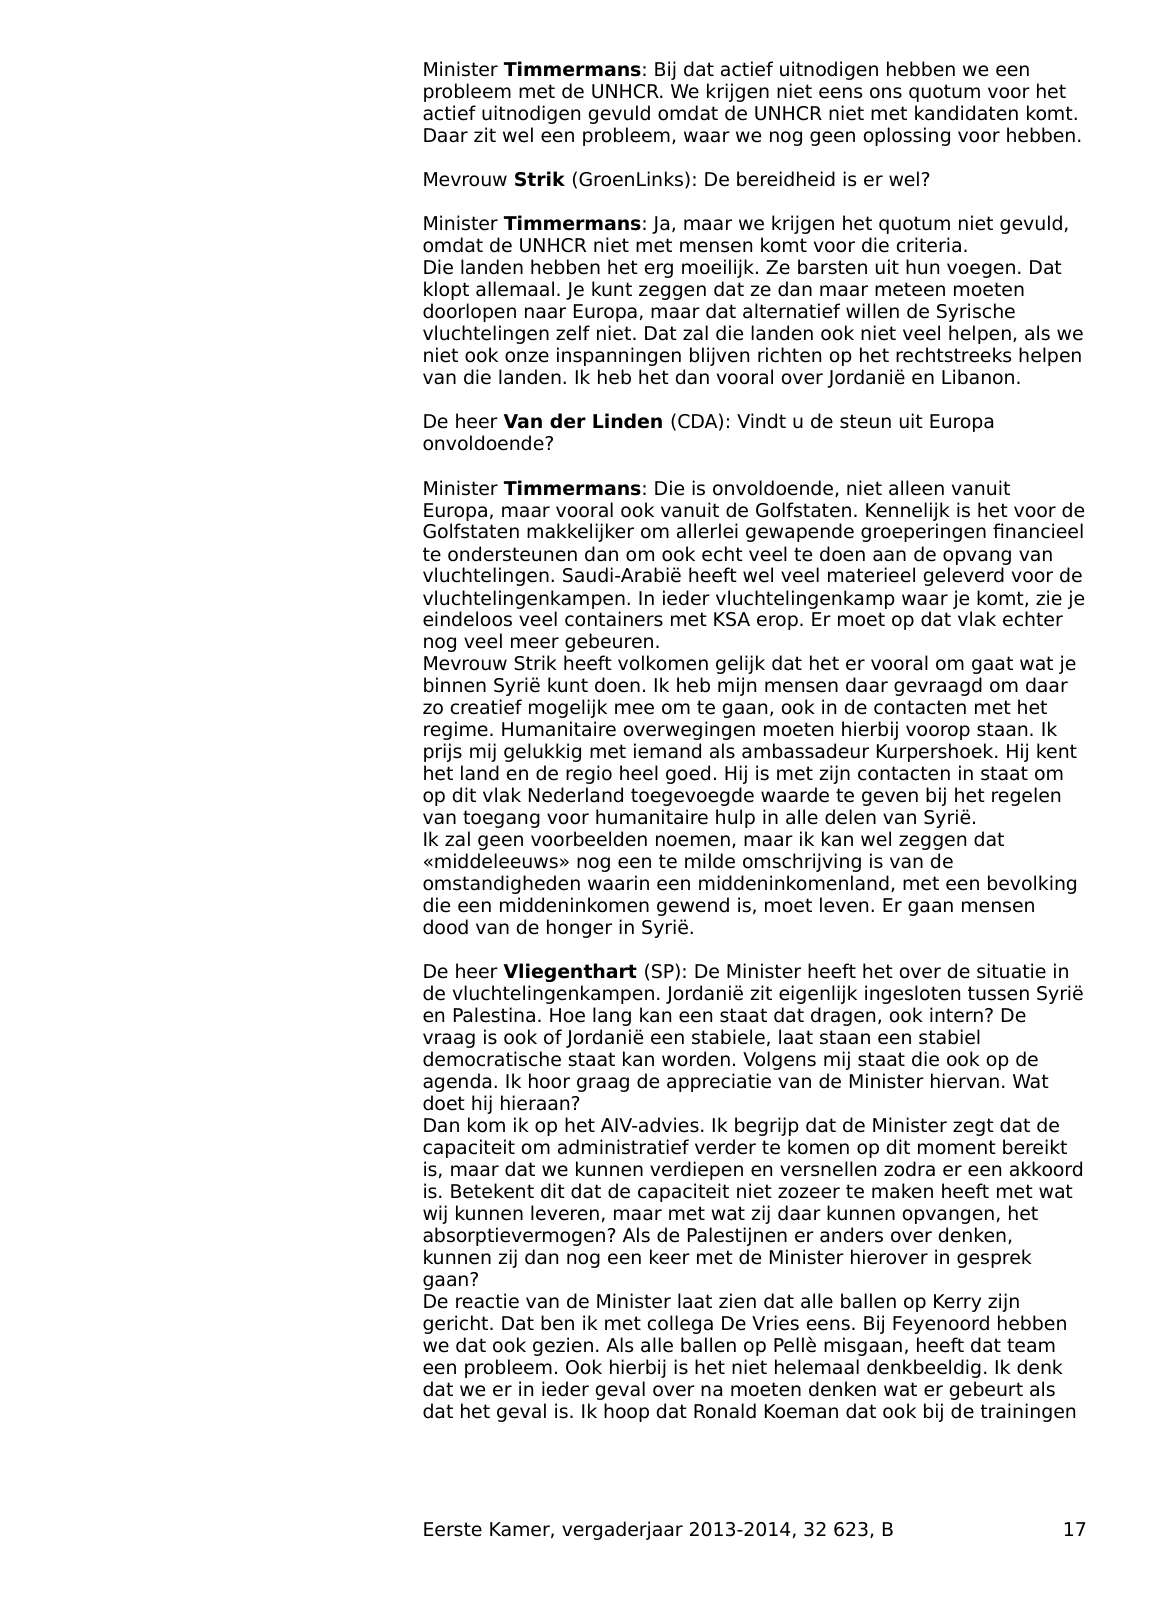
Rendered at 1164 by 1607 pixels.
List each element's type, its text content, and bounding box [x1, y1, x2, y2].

text De heer Van der Linden (CDA): Vindt u de steun uit Europa onvoldoende? [422, 411, 1087, 455]
text Ik zal geen voorbeelden noemen, maar ik kan wel zeggen dat «middeleeuws» nog een te milde omschrijving is van de omstandigheden waarin een middeninkomenland, met een bevolking die een middeninkomen gewend is, moet leven. Er gaan mensen dood van de honger in Syrië. [422, 829, 1087, 939]
text Dan kom ik op het AIV-advies. Ik begrijp dat de Minister zegt dat de capaciteit om administratief verder te komen op dit moment bereikt is, maar dat we kunnen verdiepen en versnellen zodra er een akkoord is. Betekent dit dat de capaciteit niet zozeer te maken heeft met wat wij kunnen leveren, maar met wat zij daar kunnen opvangen, het absorptievermogen? Als de Palestijnen er anders over denken, kunnen zij dan nog een keer met de Minister hierover in gesprek gaan? [422, 1115, 1087, 1291]
text Die landen hebben het erg moeilijk. Ze barsten uit hun voegen. Dat klopt allemaal. Je kunt zeggen dat ze dan maar meteen moeten doorlopen naar Europa, maar dat alternatief willen de Syrische vluchtelingen zelf niet. Dat zal die landen ook niet veel helpen, als we niet ook onze inspanningen blijven richten op het rechtstreeks helpen van die landen. Ik heb het dan vooral over Jordanië en Libanon. [422, 257, 1087, 389]
text De heer Vliegenthart (SP): De Minister heeft het over de situatie in de vluchtelingenkampen. Jordanië zit eigenlijk ingesloten tussen Syrië en Palestina. Hoe lang kan een staat dat dragen, ook intern? De vraag is ook of Jordanië een stabiele, laat staan een stabiel democratische staat kan worden. Volgens mij staat die ook op de agenda. Ik hoor graag de appreciatie van de Minister hiervan. Wat doet hij hieraan? [422, 961, 1087, 1115]
text Minister Timmermans: Bij dat actief uitnodigen hebben we een probleem met de UNHCR. We krijgen niet eens ons quotum voor het actief uitnodigen gevuld omdat de UNHCR niet met kandidaten komt. Daar zit wel een probleem, waar we nog geen oplossing voor hebben. [422, 59, 1087, 147]
text Minister Timmermans: Die is onvoldoende, niet alleen vanuit Europa, maar vooral ook vanuit de Golfstaten. Kennelijk is het voor de Golfstaten makkelijker om allerlei gewapende groeperingen financieel te ondersteunen dan om ook echt veel te doen aan de opvang van vluchtelingen. Saudi-Arabië heeft wel veel materieel geleverd voor de vluchtelingenkampen. In ieder vluchtelingenkamp waar je komt, zie je eindeloos veel containers met KSA erop. Er moet op dat vlak echter nog veel meer gebeuren. [422, 477, 1087, 653]
text Mevrouw Strik (GroenLinks): De bereidheid is er wel? [422, 169, 1087, 191]
text Minister Timmermans: Ja, maar we krijgen het quotum niet gevuld, omdat de UNHCR niet met mensen komt voor die criteria. [422, 213, 1087, 257]
text De reactie van de Minister laat zien dat alle ballen op Kerry zijn gericht. Dat ben ik met collega De Vries eens. Bij Feyenoord hebben we dat ook gezien. Als alle ballen op Pellè misgaan, heeft dat team een probleem. Ook hierbij is het niet helemaal denkbeeldig. Ik denk dat we er in ieder geval over na moeten denken wat er gebeurt als dat het geval is. Ik hoop dat Ronald Koeman dat ook bij de trainingen [422, 1291, 1087, 1423]
text Mevrouw Strik heeft volkomen gelijk dat het er vooral om gaat wat je binnen Syrië kunt doen. Ik heb mijn mensen daar gevraagd om daar zo creatief mogelijk mee om te gaan, ook in de contacten met het regime. Humanitaire overwegingen moeten hierbij voorop staan. Ik prijs mij gelukkig met iemand als ambassadeur Kurpershoek. Hij kent het land en de regio heel goed. Hij is met zijn contacten in staat om op dit vlak Nederland toegevoegde waarde te geven bij het regelen van toegang voor humanitaire hulp in alle delen van Syrië. [422, 653, 1087, 829]
